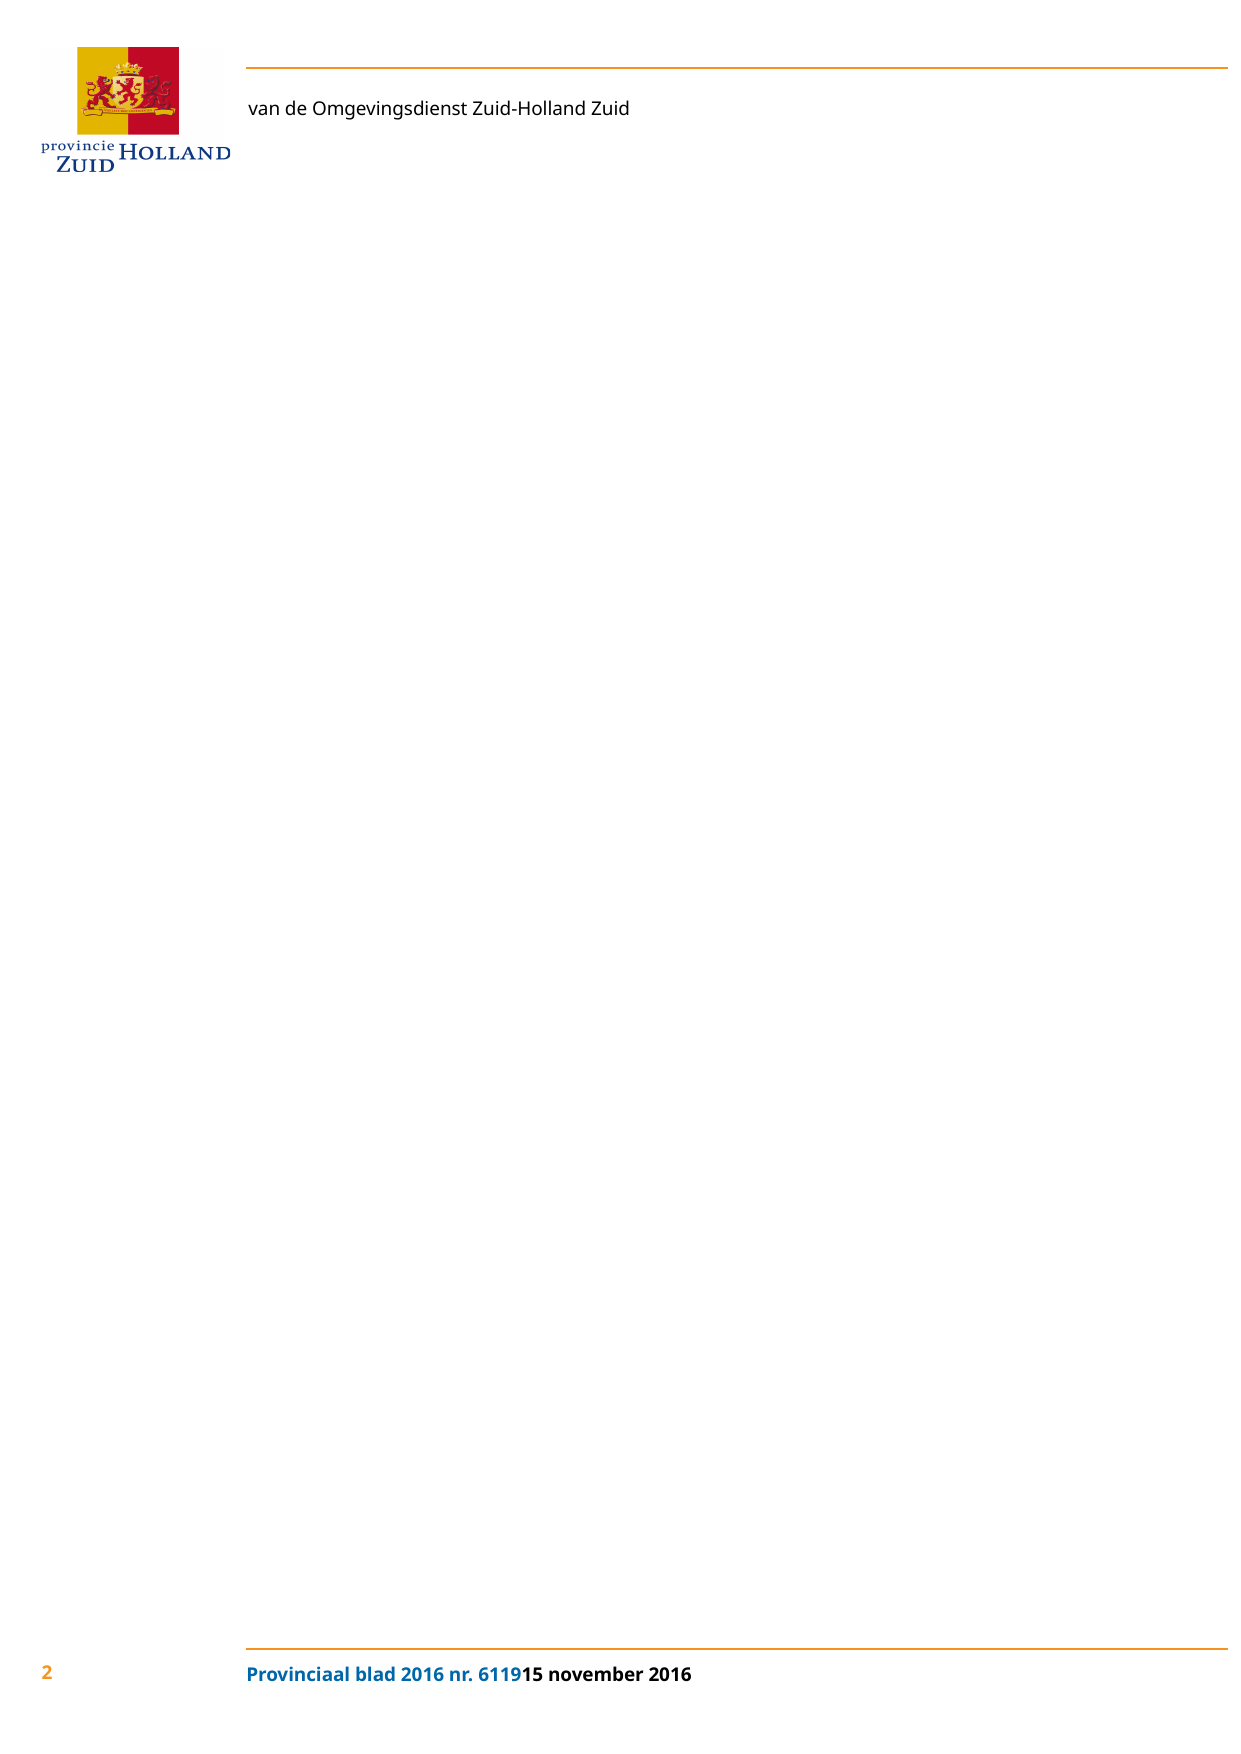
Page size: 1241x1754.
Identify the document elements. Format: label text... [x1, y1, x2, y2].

text van de Omgevingsdienst Zuid-Holland Zuid [248, 95, 1152, 121]
picture [41, 47, 231, 172]
